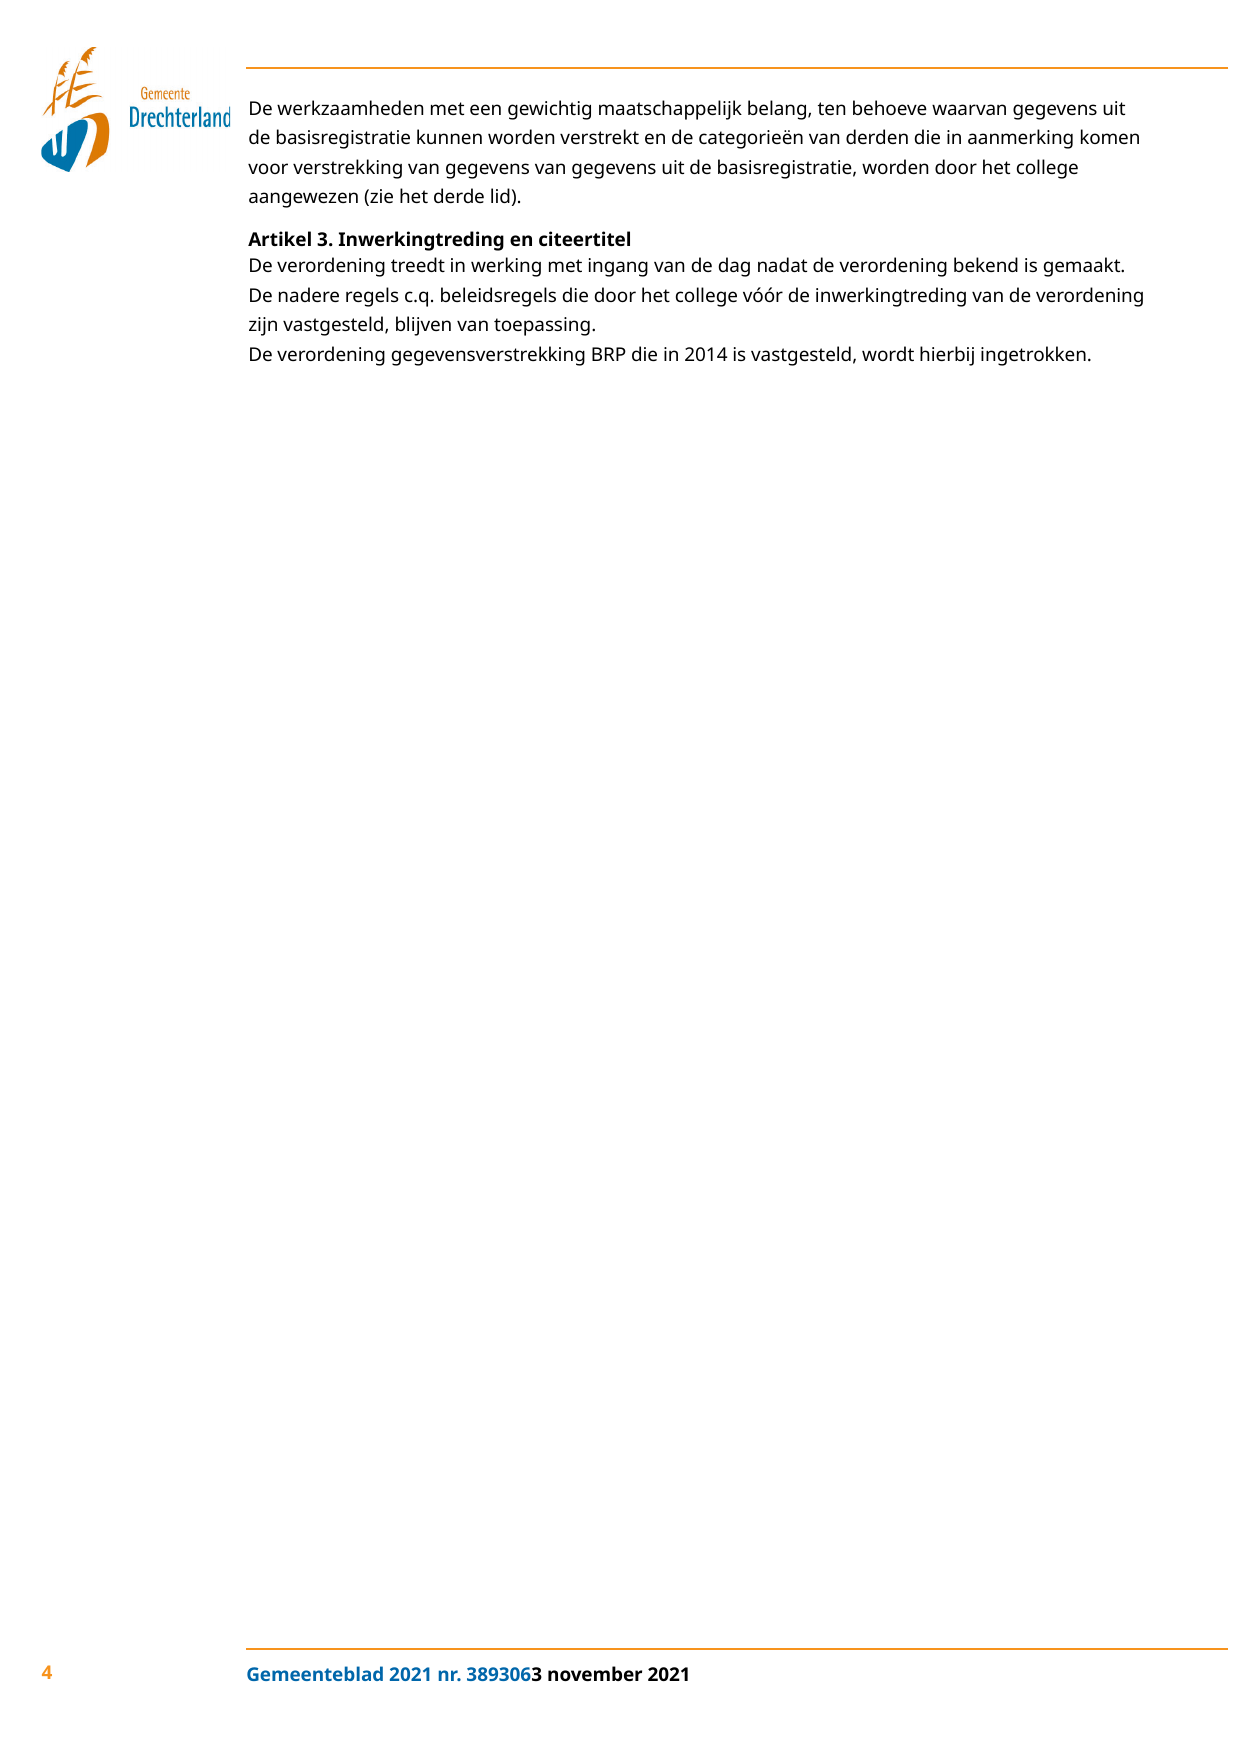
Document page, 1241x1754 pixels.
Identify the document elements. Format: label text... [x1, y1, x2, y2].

picture [41, 47, 231, 172]
text De verordening treedt in werking met ingang van de dag nadat de verordening bekend is gemaakt. De nadere regels c.q. beleidsregels die door het college vóór de inwerkingtreding van de verordening zijn vastgesteld, blijven van toepassing. [248, 252, 1152, 337]
text Artikel 3. Inwerkingtreding en citeertitel [248, 227, 1152, 252]
text De verordening gegevensverstrekking BRP die in 2014 is vastgesteld, wordt hierbij ingetrokken. [248, 341, 1152, 367]
picture [41, 158, 64, 172]
picture [226, 115, 231, 124]
text De werkzaamheden met een gewichtig maatschappelijk belang, ten behoeve waarvan gegevens uit de basisregistratie kunnen worden verstrekt en de categorieën van derden die in aanmerking komen voor verstrekking van gegevens van gegevens uit de basisregistratie, worden door het college aangewezen (zie het derde lid). [248, 95, 1152, 209]
